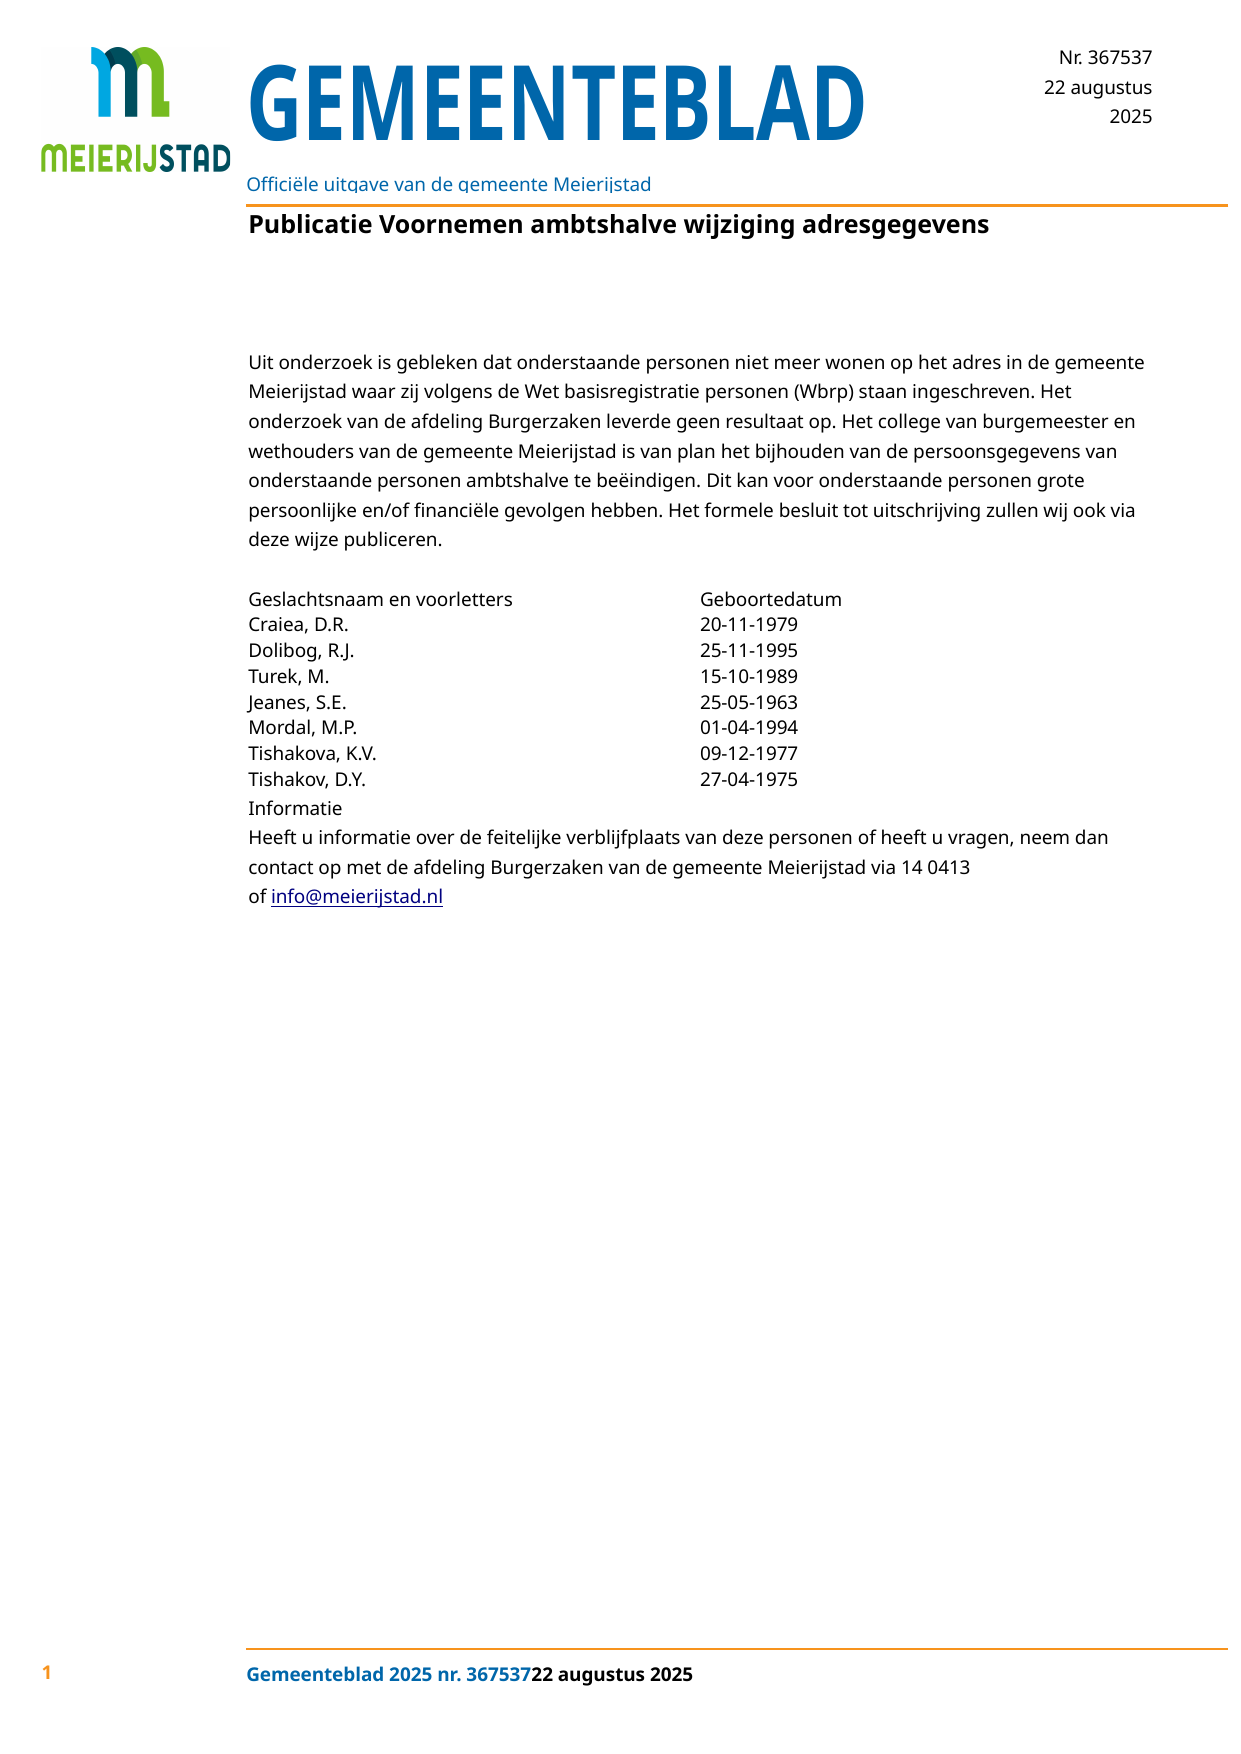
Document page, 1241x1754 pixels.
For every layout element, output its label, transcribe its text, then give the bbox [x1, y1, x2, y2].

table_cell 01-04-1994 [700, 715, 1152, 740]
table_cell 27-04-1975 [700, 766, 1152, 792]
table_cell 25-05-1963 [700, 689, 1152, 714]
picture [41, 47, 231, 172]
table_cell Tishakova, K.V. [248, 740, 700, 766]
text Uit onderzoek is gebleken dat onderstaande personen niet meer wonen op het adres in de gemeente Meierijstad waar zij volgens de Wet basisregistratie personen (Wbrp) staan ingeschreven. Het onderzoek van de afdeling Burgerzaken leverde geen resultaat op. Het college van burgemeester en wethouders van de gemeente Meierijstad is van plan het bijhouden van de persoonsgegevens van onderstaande personen ambtshalve te beëindigen. Dit kan voor onderstaande personen grote persoonlijke en/of financiële gevolgen hebben. Het formele besluit tot uitschrijving zullen wij ook via deze wijze publiceren. [248, 349, 1152, 552]
table_cell 25-11-1995 [700, 638, 1152, 663]
text Heeft u informatie over de feitelijke verblijfplaats van deze personen of heeft u vragen, neem dan contact op met de afdeling Burgerzaken van de gemeente Meierijstad via 14 0413 of info@meierijstad.nl [248, 824, 1152, 909]
table_cell Jeanes, S.E. [248, 689, 700, 714]
table_cell 15-10-1989 [700, 663, 1152, 689]
table_cell 09-12-1977 [700, 740, 1152, 766]
table_cell Turek, M. [248, 663, 700, 689]
table_cell Tishakov, D.Y. [248, 766, 700, 792]
table_header Geboortedatum [700, 586, 1152, 612]
text Publicatie Voornemen ambtshalve wijziging adresgegevens [248, 207, 1152, 241]
table_cell Mordal, M.P. [248, 715, 700, 740]
table_cell 20-11-1979 [700, 612, 1152, 637]
table_cell Dolibog, R.J. [248, 638, 700, 663]
table_header Geslachtsnaam en voorletters [248, 586, 700, 612]
text Informatie [248, 795, 1152, 821]
table_cell Craiea, D.R. [248, 612, 700, 637]
